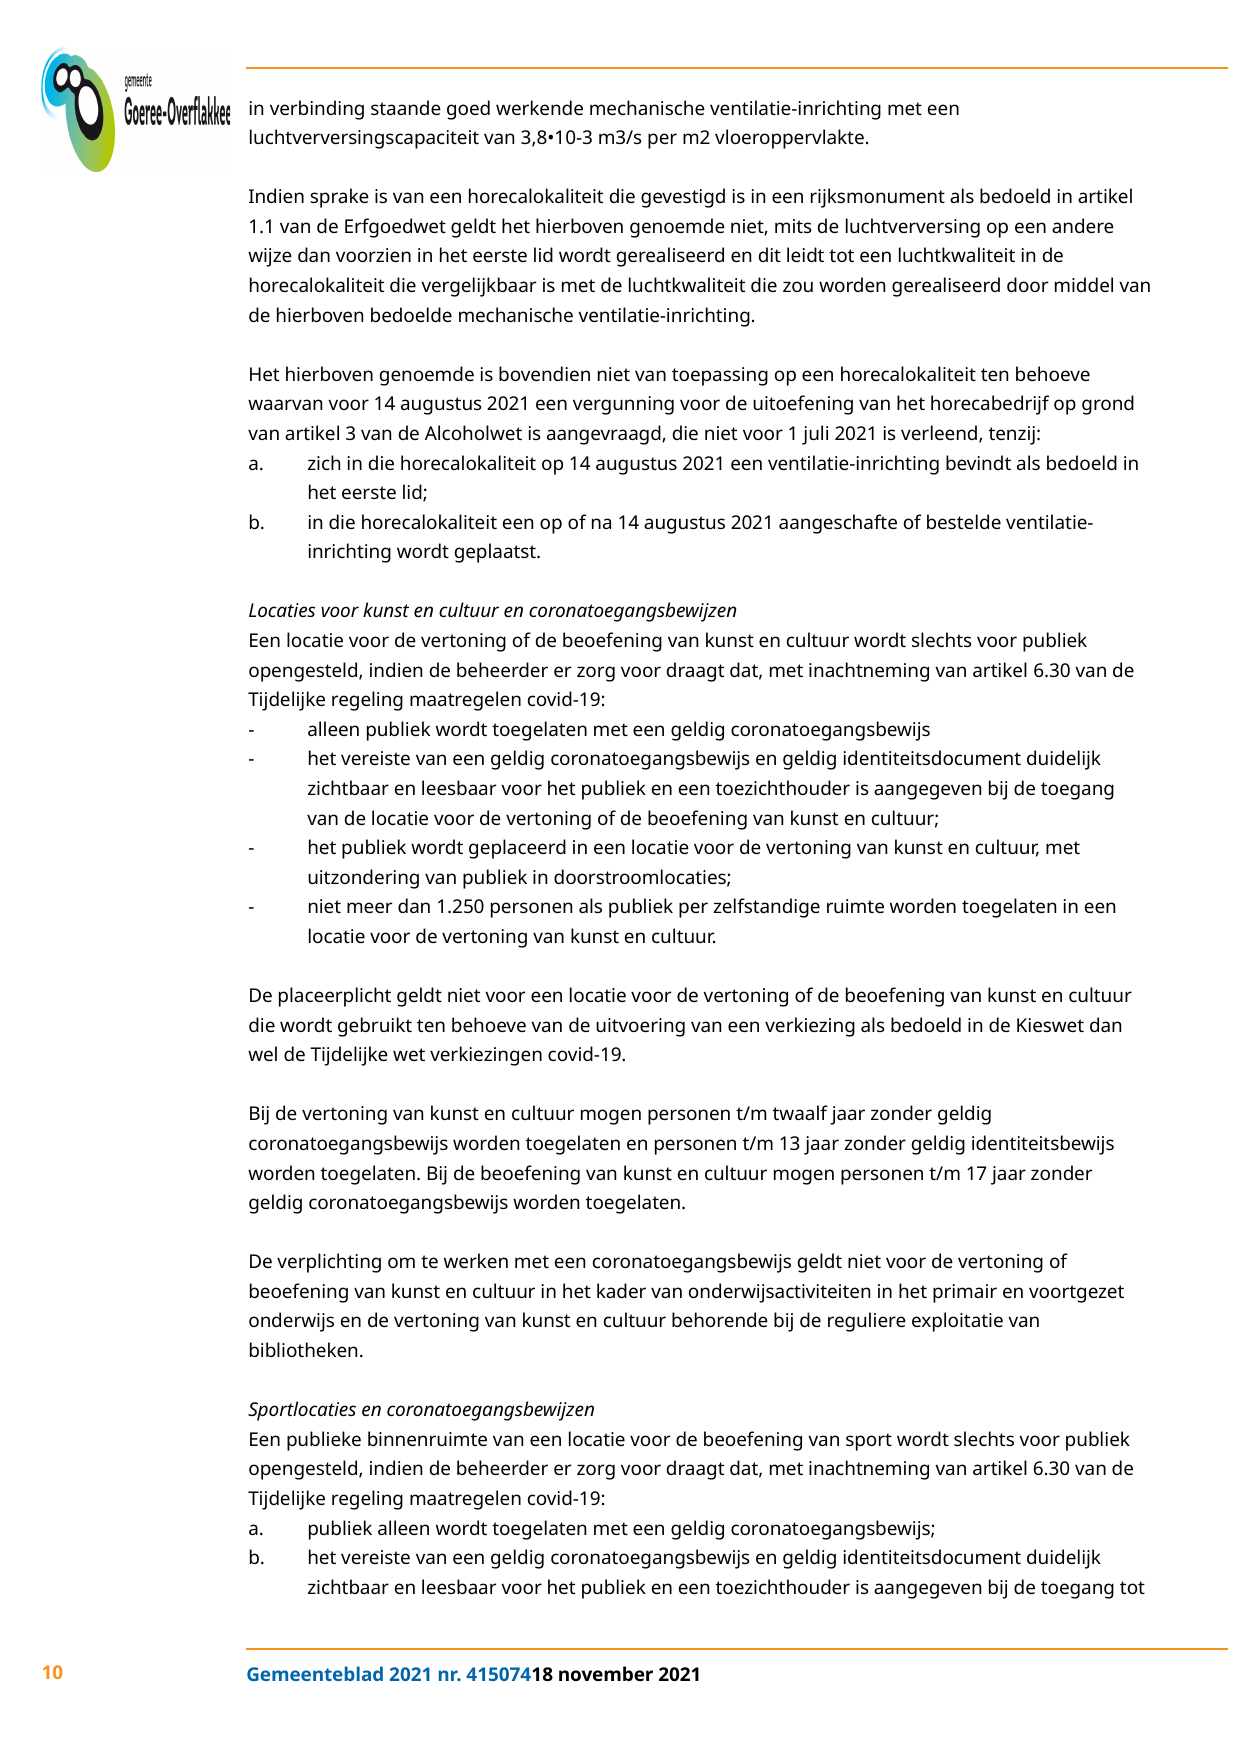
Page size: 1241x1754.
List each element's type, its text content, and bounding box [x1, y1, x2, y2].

text Een locatie voor de vertoning of de beoefening van kunst en cultuur wordt slechts voor publiek opengesteld, indien de beheerder er zorg voor draagt dat, met inachtneming van artikel 6.30 van de Tijdelijke regeling maatregelen covid-19: [248, 627, 1152, 712]
list publiek alleen wordt toegelaten met een geldig coronatoegangsbewijs; [248, 1515, 1152, 1541]
text De placeerplicht geldt niet voor een locatie voor de vertoning of de beoefening van kunst en cultuur die wordt gebruikt ten behoeve van de uitvoering van een verkiezing als bedoeld in de Kieswet dan wel de Tijdelijke wet verkiezingen covid-19. [248, 982, 1152, 1067]
text Het hierboven genoemde is bovendien niet van toepassing op een horecalokaliteit ten behoeve waarvan voor 14 augustus 2021 een vergunning voor de uitoefening van het horecabedrijf op grond van artikel 3 van de Alcoholwet is aangevraagd, die niet voor 1 juli 2021 is verleend, tenzij: [248, 361, 1152, 446]
list het vereiste van een geldig coronatoegangsbewijs en geldig identiteitsdocument duidelijk zichtbaar en leesbaar voor het publiek en een toezichthouder is aangegeven bij de toegang tot [248, 1544, 1152, 1600]
list niet meer dan 1.250 personen als publiek per zelfstandige ruimte worden toegelaten in een locatie voor de vertoning van kunst en cultuur. [248, 893, 1152, 949]
list het publiek wordt geplaceerd in een locatie voor de vertoning van kunst en cultuur, met uitzondering van publiek in doorstroomlocaties; [248, 834, 1152, 890]
list zich in die horecalokaliteit op 14 augustus 2021 een ventilatie-inrichting bevindt als bedoeld in het eerste lid; [248, 450, 1152, 505]
text Sportlocaties en coronatoegangsbewijzen [248, 1396, 1152, 1422]
text in verbinding staande goed werkende mechanische ventilatie-inrichting met een luchtverversingscapaciteit van 3,8•10-3 m3/s per m2 vloeroppervlakte. [248, 95, 1152, 150]
text Locaties voor kunst en cultuur en coronatoegangsbewijzen [248, 598, 1152, 623]
text Indien sprake is van een horecalokaliteit die gevestigd is in een rijksmonument als bedoeld in artikel 1.1 van de Erfgoedwet geldt het hierboven genoemde niet, mits de luchtverversing op een andere wijze dan voorzien in het eerste lid wordt gerealiseerd en dit leidt tot een luchtkwaliteit in de horecalokaliteit die vergelijkbaar is met de luchtkwaliteit die zou worden gerealiseerd door middel van de hierboven bedoelde mechanische ventilatie-inrichting. [248, 183, 1152, 328]
list het vereiste van een geldig coronatoegangsbewijs en geldig identiteitsdocument duidelijk zichtbaar en leesbaar voor het publiek en een toezichthouder is aangegeven bij de toegang van de locatie voor de vertoning of de beoefening van kunst en cultuur; [248, 746, 1152, 831]
text De verplichting om te werken met een coronatoegangsbewijs geldt niet voor de vertoning of beoefening van kunst en cultuur in het kader van onderwijsactiviteiten in het primair en voortgezet onderwijs en de vertoning van kunst en cultuur behorende bij de reguliere exploitatie van bibliotheken. [248, 1248, 1152, 1363]
text Een publieke binnenruimte van een locatie voor de beoefening van sport wordt slechts voor publiek opengesteld, indien de beheerder er zorg voor draagt dat, met inachtneming van artikel 6.30 van de Tijdelijke regeling maatregelen covid-19: [248, 1426, 1152, 1511]
text Bij de vertoning van kunst en cultuur mogen personen t/m twaalf jaar zonder geldig coronatoegangsbewijs worden toegelaten en personen t/m 13 jaar zonder geldig identiteitsbewijs worden toegelaten. Bij de beoefening van kunst en cultuur mogen personen t/m 17 jaar zonder geldig coronatoegangsbewijs worden toegelaten. [248, 1101, 1152, 1215]
list alleen publiek wordt toegelaten met een geldig coronatoegangsbewijs [248, 716, 1152, 742]
list in die horecalokaliteit een op of na 14 augustus 2021 aangeschafte of bestelde ventilatie-inrichting wordt geplaatst. [248, 509, 1152, 564]
picture [41, 47, 231, 172]
